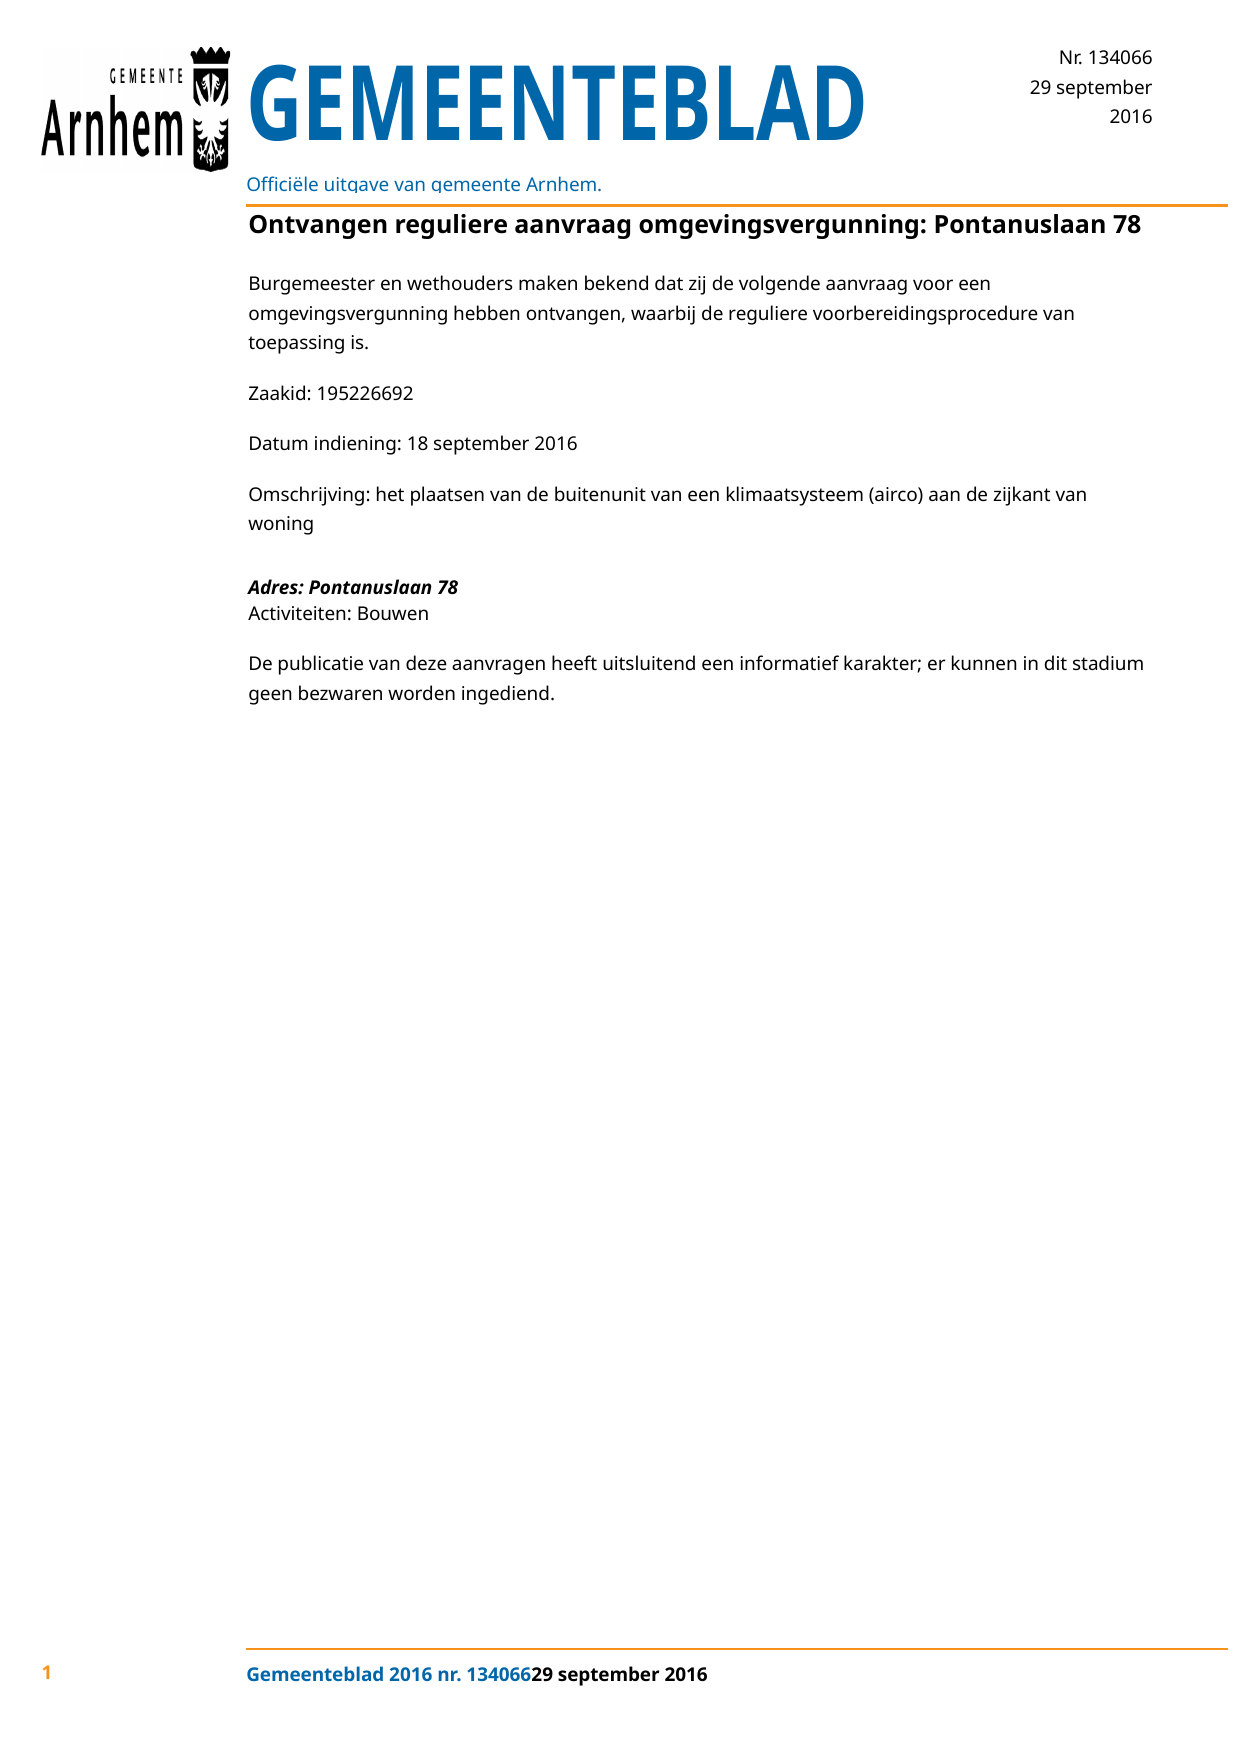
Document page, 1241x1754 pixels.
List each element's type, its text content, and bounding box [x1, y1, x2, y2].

text Adres: Pontanuslaan 78 [248, 574, 1152, 600]
text Omschrijving: het plaatsen van de buitenunit van een klimaatsysteem (airco) aan de zijkant van woning [248, 481, 1152, 536]
text Ontvangen reguliere aanvraag omgevingsvergunning: Pontanuslaan 78 [248, 207, 1152, 241]
picture [41, 47, 231, 172]
text Burgemeester en wethouders maken bekend dat zij de volgende aanvraag voor een omgevingsvergunning hebben ontvangen, waarbij de reguliere voorbereidingsprocedure van toepassing is. [248, 270, 1152, 355]
text Zaakid: 195226692 [248, 380, 1152, 406]
text Datum indiening: 18 september 2016 [248, 430, 1152, 456]
text Activiteiten: Bouwen [248, 600, 1152, 626]
text De publicatie van deze aanvragen heeft uitsluitend een informatief karakter; er kunnen in dit stadium geen bezwaren worden ingediend. [248, 650, 1152, 706]
